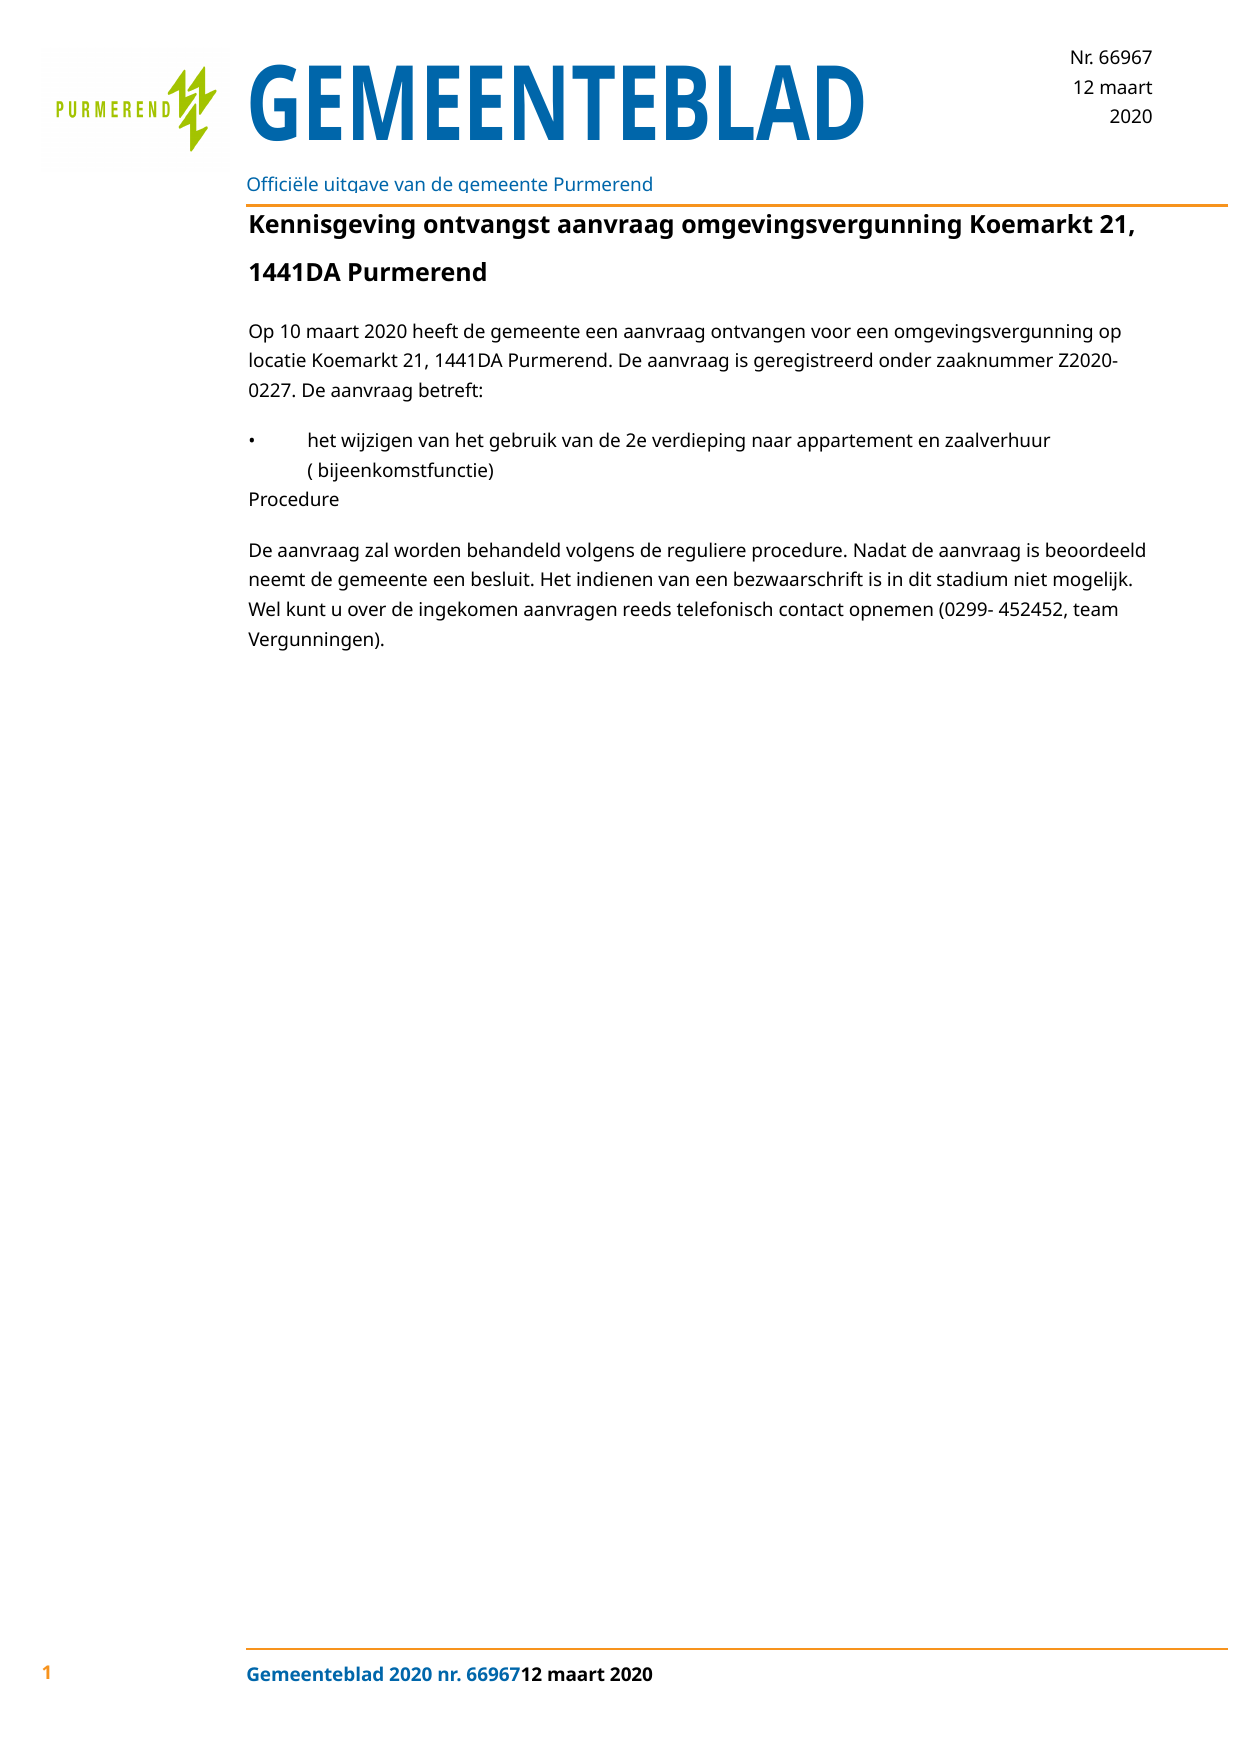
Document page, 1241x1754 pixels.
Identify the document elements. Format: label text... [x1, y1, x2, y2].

picture [41, 47, 231, 172]
text Kennisgeving ontvangst aanvraag omgevingsvergunning Koemarkt 21, 1441DA Purmerend [248, 207, 1152, 288]
list het wijzigen van het gebruik van de 2e verdieping naar appartement en zaalverhuur ( bijeenkomstfunctie) [248, 427, 1152, 483]
text Procedure [248, 487, 1152, 512]
text Op 10 maart 2020 heeft de gemeente een aanvraag ontvangen voor een omgevingsvergunning op locatie Koemarkt 21, 1441DA Purmerend. De aanvraag is geregistreerd onder zaaknummer Z2020-0227. De aanvraag betreft: [248, 318, 1152, 403]
text De aanvraag zal worden behandeld volgens de reguliere procedure. Nadat de aanvraag is beoordeeld neemt de gemeente een besluit. Het indienen van een bezwaarschrift is in dit stadium niet mogelijk. Wel kunt u over de ingekomen aanvragen reeds telefonisch contact opnemen (0299- 452452, team Vergunningen). [248, 537, 1152, 652]
